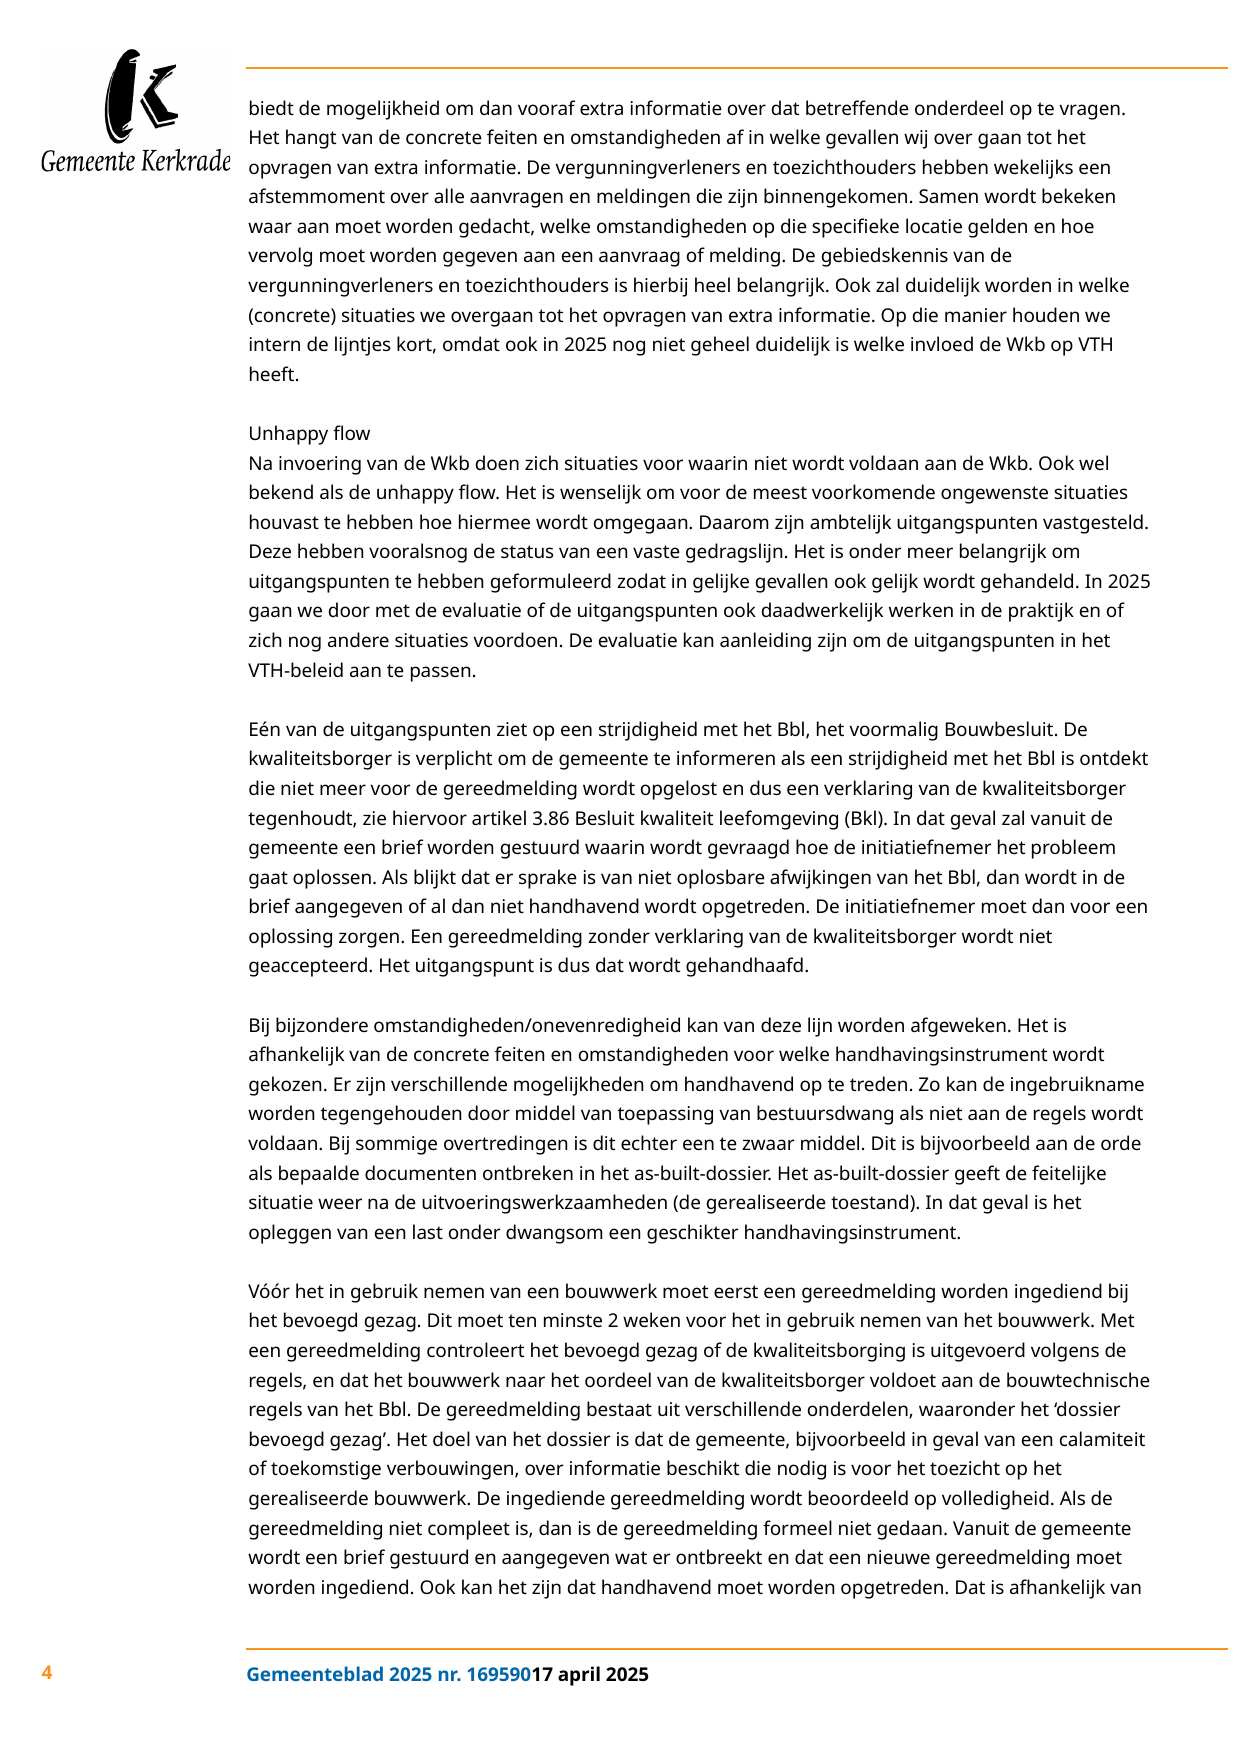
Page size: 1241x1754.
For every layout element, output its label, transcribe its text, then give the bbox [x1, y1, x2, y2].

text Vóór het in gebruik nemen van een bouwwerk moet eerst een gereedmelding worden ingediend bij het bevoegd gezag. Dit moet ten minste 2 weken voor het in gebruik nemen van het bouwwerk. Met een gereedmelding controleert het bevoegd gezag of de kwaliteitsborging is uitgevoerd volgens de regels, en dat het bouwwerk naar het oordeel van de kwaliteitsborger voldoet aan de bouwtechnische regels van het Bbl. De gereedmelding bestaat uit verschillende onderdelen, waaronder het ‘dossier bevoegd gezag’. Het doel van het dossier is dat de gemeente, bijvoorbeeld in geval van een calamiteit of toekomstige verbouwingen, over informatie beschikt die nodig is voor het toezicht op het gerealiseerde bouwwerk. De ingediende gereedmelding wordt beoordeeld op volledigheid. Als de gereedmelding niet compleet is, dan is de gereedmelding formeel niet gedaan. Vanuit de gemeente wordt een brief gestuurd en aangegeven wat er ontbreekt en dat een nieuwe gereedmelding moet worden ingediend. Ook kan het zijn dat handhavend moet worden opgetreden. Dat is afhankelijk van [248, 1278, 1152, 1600]
text biedt de mogelijkheid om dan vooraf extra informatie over dat betreffende onderdeel op te vragen. Het hangt van de concrete feiten en omstandigheden af in welke gevallen wij over gaan tot het opvragen van extra informatie. De vergunningverleners en toezichthouders hebben wekelijks een afstemmoment over alle aanvragen en meldingen die zijn binnengekomen. Samen wordt bekeken waar aan moet worden gedacht, welke omstandigheden op die specifieke locatie gelden en hoe vervolg moet worden gegeven aan een aanvraag of melding. De gebiedskennis van de vergunningverleners en toezichthouders is hierbij heel belangrijk. Ook zal duidelijk worden in welke (concrete) situaties we overgaan tot het opvragen van extra informatie. Op die manier houden we intern de lijntjes kort, omdat ook in 2025 nog niet geheel duidelijk is welke invloed de Wkb op VTH heeft. [248, 95, 1152, 387]
text Eén van de uitgangspunten ziet op een strijdigheid met het Bbl, het voormalig Bouwbesluit. De kwaliteitsborger is verplicht om de gemeente te informeren als een strijdigheid met het Bbl is ontdekt die niet meer voor de gereedmelding wordt opgelost en dus een verklaring van de kwaliteitsborger tegenhoudt, zie hiervoor artikel 3.86 Besluit kwaliteit leefomgeving (Bkl). In dat geval zal vanuit de gemeente een brief worden gestuurd waarin wordt gevraagd hoe de initiatiefnemer het probleem gaat oplossen. Als blijkt dat er sprake is van niet oplosbare afwijkingen van het Bbl, dan wordt in de brief aangegeven of al dan niet handhavend wordt opgetreden. De initiatiefnemer moet dan voor een oplossing zorgen. Een gereedmelding zonder verklaring van de kwaliteitsborger wordt niet geaccepteerd. Het uitgangspunt is dus dat wordt gehandhaafd. [248, 716, 1152, 978]
text Na invoering van de Wkb doen zich situaties voor waarin niet wordt voldaan aan de Wkb. Ook wel bekend als de unhappy flow. Het is wenselijk om voor de meest voorkomende ongewenste situaties houvast te hebben hoe hiermee wordt omgegaan. Daarom zijn ambtelijk uitgangspunten vastgesteld. Deze hebben vooralsnog de status van een vaste gedragslijn. Het is onder meer belangrijk om uitgangspunten te hebben geformuleerd zodat in gelijke gevallen ook gelijk wordt gehandeld. In 2025 gaan we door met de evaluatie of de uitgangspunten ook daadwerkelijk werken in de praktijk en of zich nog andere situaties voordoen. De evaluatie kan aanleiding zijn om de uitgangspunten in het VTH-beleid aan te passen. [248, 450, 1152, 683]
text Unhappy flow [248, 420, 1152, 446]
text Bij bijzondere omstandigheden/onevenredigheid kan van deze lijn worden afgeweken. Het is afhankelijk van de concrete feiten en omstandigheden voor welke handhavingsinstrument wordt gekozen. Er zijn verschillende mogelijkheden om handhavend op te treden. Zo kan de ingebruikname worden tegengehouden door middel van toepassing van bestuursdwang als niet aan de regels wordt voldaan. Bij sommige overtredingen is dit echter een te zwaar middel. Dit is bijvoorbeeld aan de orde als bepaalde documenten ontbreken in het as-built-dossier. Het as-built-dossier geeft de feitelijke situatie weer na de uitvoeringswerkzaamheden (de gerealiseerde toestand). In dat geval is het opleggen van een last onder dwangsom een geschikter handhavingsinstrument. [248, 1012, 1152, 1245]
picture [41, 47, 231, 172]
